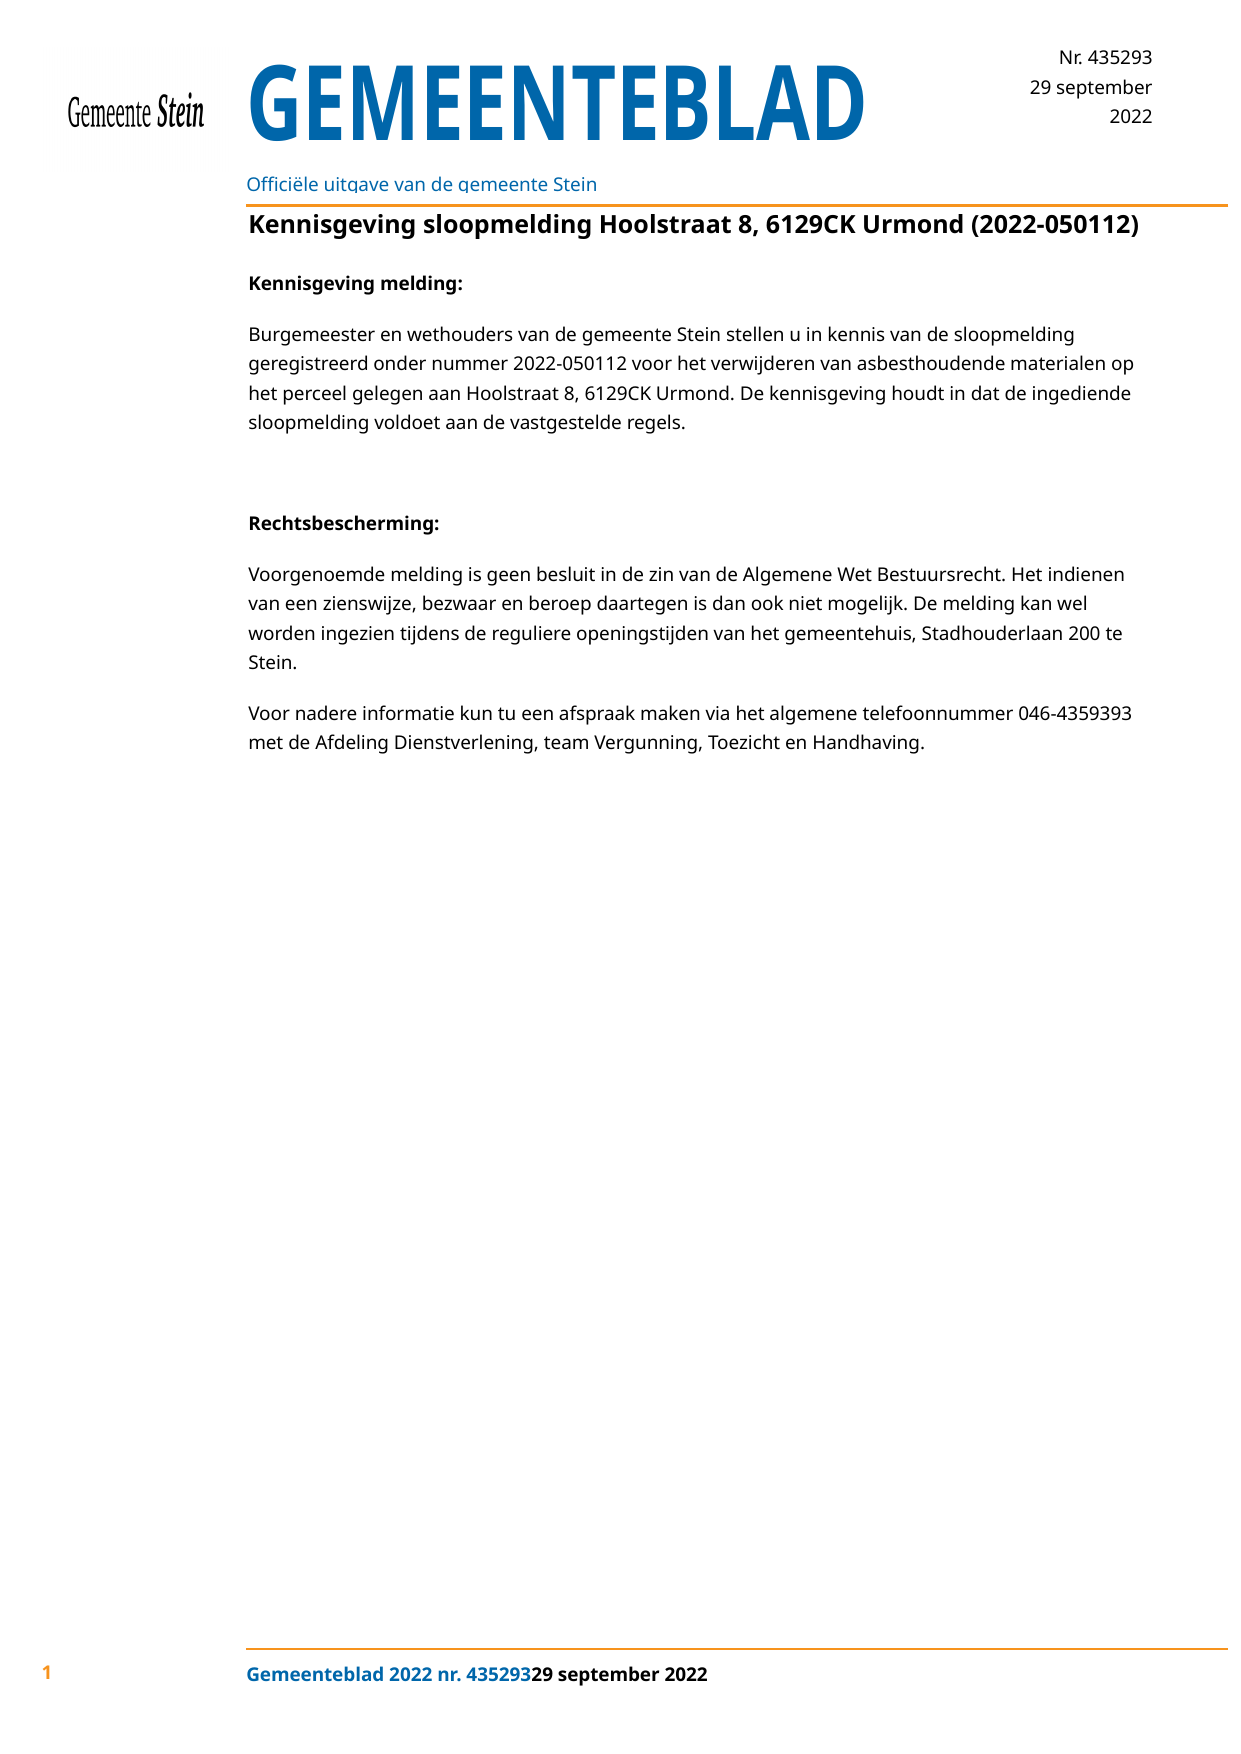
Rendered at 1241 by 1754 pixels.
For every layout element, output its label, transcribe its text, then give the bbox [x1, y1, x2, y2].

text Kennisgeving sloopmelding Hoolstraat 8, 6129CK Urmond (2022-050112) [248, 207, 1152, 241]
text Burgemeester en wethouders van de gemeente Stein stellen u in kennis van de sloopmelding geregistreerd onder nummer 2022-050112 voor het verwijderen van asbesthoudende materialen op het perceel gelegen aan Hoolstraat 8, 6129CK Urmond. De kennisgeving houdt in dat de ingediende sloopmelding voldoet aan de vastgestelde regels. [248, 321, 1152, 435]
text Rechtsbescherming: [248, 510, 1152, 536]
text Voorgenoemde melding is geen besluit in de zin van de Algemene Wet Bestuursrecht. Het indienen van een zienswijze, bezwaar en beroep daartegen is dan ook niet mogelijk. De melding kan wel worden ingezien tijdens de reguliere openingstijden van het gemeentehuis, Stadhouderlaan 200 te Stein. [248, 561, 1152, 675]
text Kennisgeving melding: [248, 270, 1152, 296]
text Voor nadere informatie kun tu een afspraak maken via het algemene telefoonnummer 046-4359393 met de Afdeling Dienstverlening, team Vergunning, Toezicht en Handhaving. [248, 700, 1152, 755]
picture [41, 47, 231, 172]
